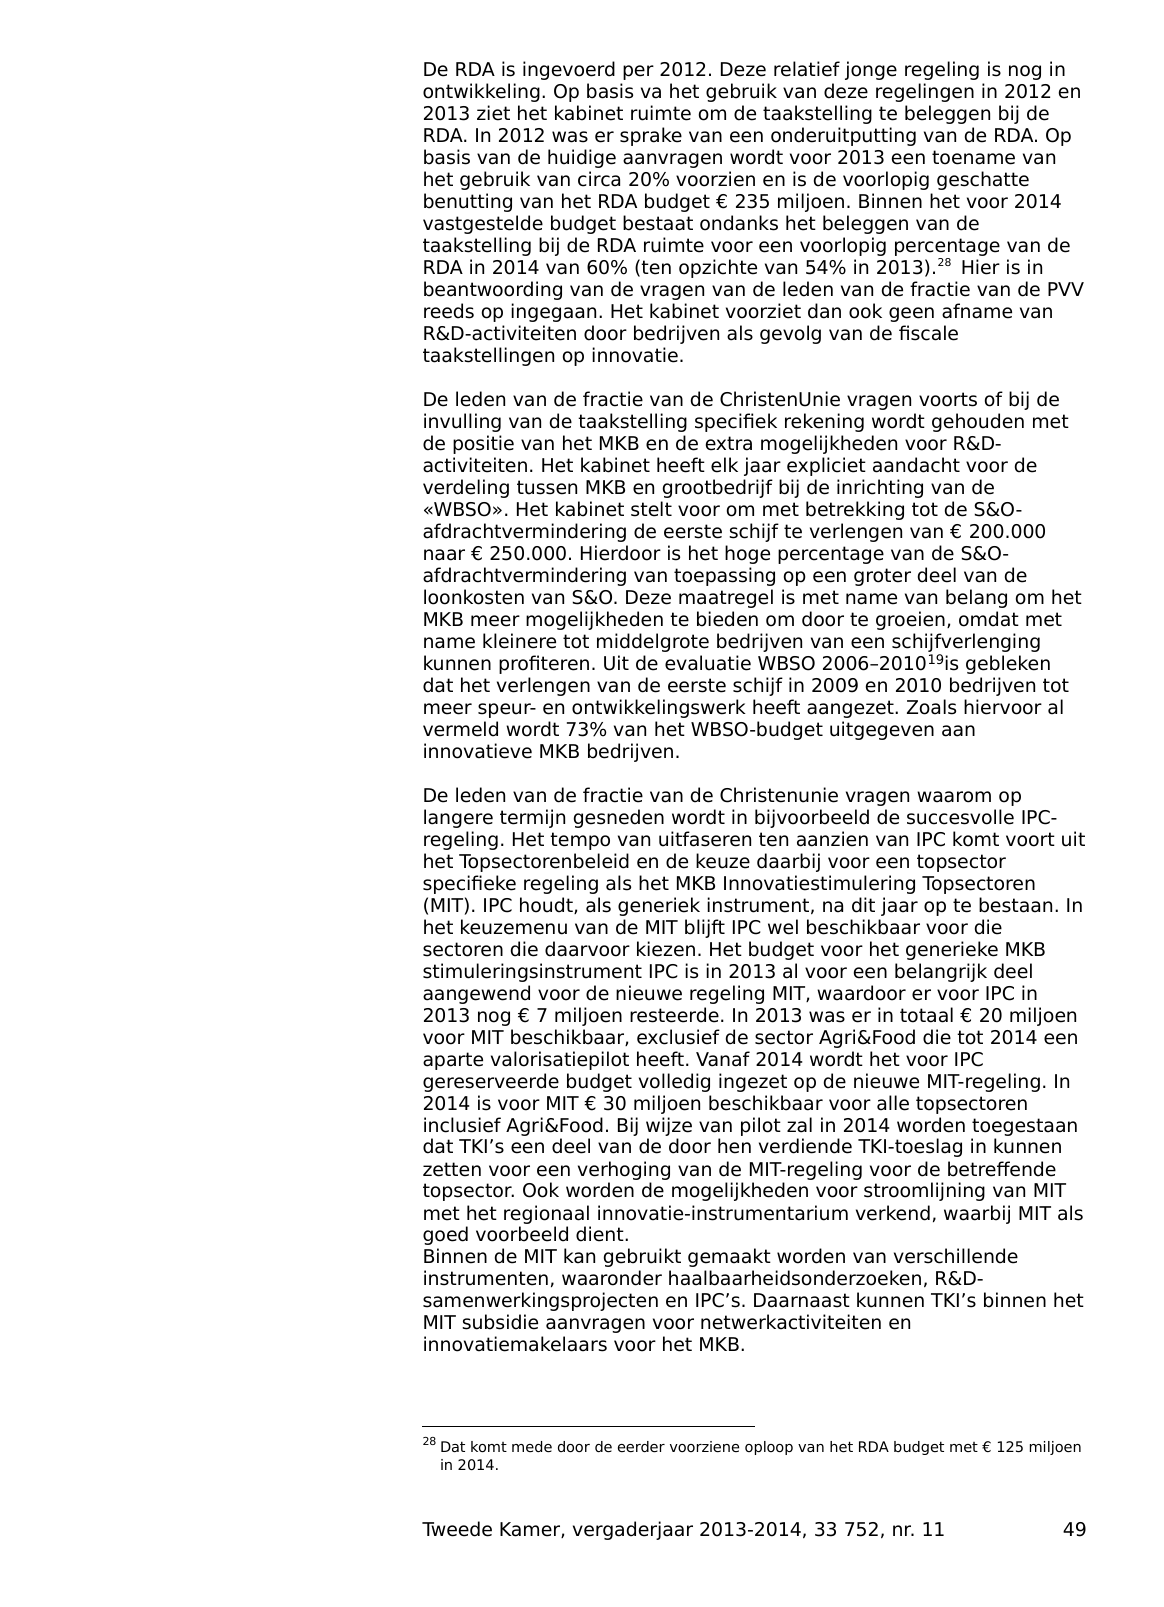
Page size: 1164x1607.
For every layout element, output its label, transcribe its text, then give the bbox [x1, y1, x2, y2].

text Binnen de MIT kan gebruikt gemaakt worden van verschillende instrumenten, waaronder haalbaarheidsonderzoeken, R&D-samenwerkingsprojecten en IPC’s. Daarnaast kunnen TKI’s binnen het MIT subsidie aanvragen voor netwerkactiviteiten en innovatiemakelaars voor het MKB. [422, 1246, 1087, 1356]
text De leden van de fractie van de Christenunie vragen waarom op langere termijn gesneden wordt in bijvoorbeeld de succesvolle IPC-regeling. Het tempo van uitfaseren ten aanzien van IPC komt voort uit het Topsectorenbeleid en de keuze daarbij voor een topsector specifieke regeling als het MKB Innovatiestimulering Topsectoren (MIT). IPC houdt, als generiek instrument, na dit jaar op te bestaan. In het keuzemenu van de MIT blijft IPC wel beschikbaar voor die sectoren die daarvoor kiezen. Het budget voor het generieke MKB stimuleringsinstrument IPC is in 2013 al voor een belangrijk deel aangewend voor de nieuwe regeling MIT, waardoor er voor IPC in 2013 nog € 7 miljoen resteerde. In 2013 was er in totaal € 20 miljoen voor MIT beschikbaar, exclusief de sector Agri&Food die tot 2014 een aparte valorisatiepilot heeft. Vanaf 2014 wordt het voor IPC gereserveerde budget volledig ingezet op de nieuwe MIT-regeling. In 2014 is voor MIT € 30 miljoen beschikbaar voor alle topsectoren inclusief Agri&Food. Bij wijze van pilot zal in 2014 worden toegestaan dat TKI’s een deel van de door hen verdiende TKI-toeslag in kunnen zetten voor een verhoging van de MIT-regeling voor de betreffende topsector. Ook worden de mogelijkheden voor stroomlijning van MIT met het regionaal innovatie-instrumentarium verkend, waarbij MIT als goed voorbeeld dient. [422, 785, 1087, 1246]
text De RDA is ingevoerd per 2012. Deze relatief jonge regeling is nog in ontwikkeling. Op basis va het gebruik van deze regelingen in 2012 en 2013 ziet het kabinet ruimte om de taakstelling te beleggen bij de RDA. In 2012 was er sprake van een onderuitputting van de RDA. Op basis van de huidige aanvragen wordt voor 2013 een toename van het gebruik van circa 20% voorzien en is de voorlopig geschatte benutting van het RDA budget € 235 miljoen. Binnen het voor 2014 vastgestelde budget bestaat ondanks het beleggen van de taakstelling bij de RDA ruimte voor een voorlopig percentage van de RDA in 2014 van 60% (ten opzichte van 54% in 2013). Hier is in beantwoording van de vragen van de leden van de fractie van de PVV reeds op ingegaan. Het kabinet voorziet dan ook geen afname van R&D-activiteiten door bedrijven als gevolg van de fiscale taakstellingen op innovatie. [422, 59, 1087, 367]
text De leden van de fractie van de ChristenUnie vragen voorts of bij de invulling van de taakstelling specifiek rekening wordt gehouden met de positie van het MKB en de extra mogelijkheden voor R&D-activiteiten. Het kabinet heeft elk jaar expliciet aandacht voor de verdeling tussen MKB en grootbedrijf bij de inrichting van de «WBSO». Het kabinet stelt voor om met betrekking tot de S&O-afdrachtvermindering de eerste schijf te verlengen van € 200.000 naar € 250.000. Hierdoor is het hoge percentage van de S&O-afdrachtvermindering van toepassing op een groter deel van de loonkosten van S&O. Deze maatregel is met name van belang om het MKB meer mogelijkheden te bieden om door te groeien, omdat met name kleinere tot middelgrote bedrijven van een schijfverlenging kunnen profiteren. Uit de evaluatie WBSO 2006–201019is gebleken dat het verlengen van de eerste schijf in 2009 en 2010 bedrijven tot meer speur- en ontwikkelingswerk heeft aangezet. Zoals hiervoor al vermeld wordt 73% van het WBSO-budget uitgegeven aan innovatieve MKB bedrijven. [422, 389, 1087, 763]
text Dat komt mede door de eerder voorziene oploop van het RDA budget met € 125 miljoen in 2014. [422, 1435, 1087, 1474]
